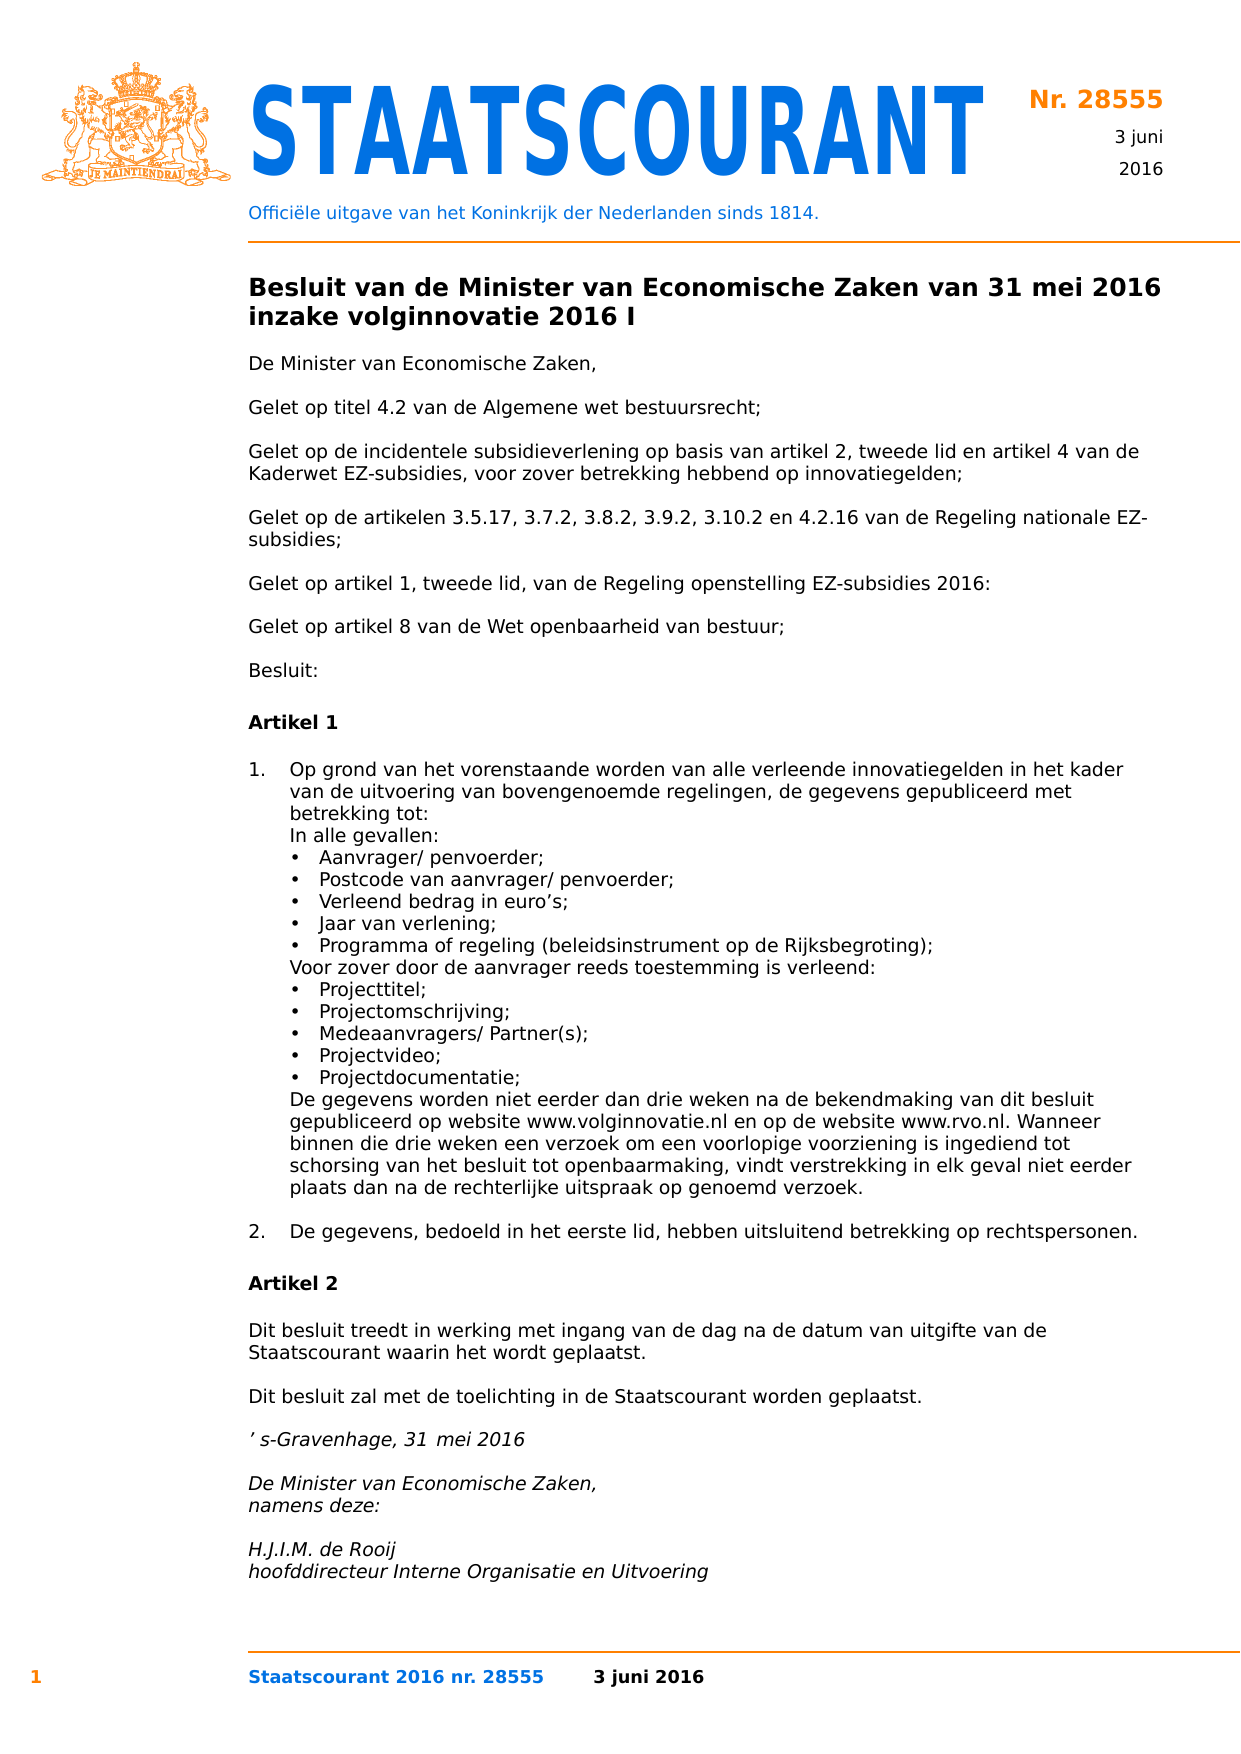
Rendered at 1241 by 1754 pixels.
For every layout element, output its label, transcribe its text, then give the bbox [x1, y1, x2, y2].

text • Projectdocumentatie; [289, 1067, 1163, 1089]
table_cell Officiële uitgave van het Koninkrijk der Nederlanden sinds 1814. [248, 203, 1240, 241]
text 1. Op grond van het vorenstaande worden van alle verleende innovatiegelden in het kader van de uitvoering van bovengenoemde regelingen, de gegevens gepubliceerd met betrekking tot: [248, 759, 1163, 825]
text Gelet op artikel 8 van de Wet openbaarheid van bestuur; [248, 616, 1163, 638]
text Gelet op artikel 1, tweede lid, van de Regeling openstelling EZ-subsidies 2016: [248, 573, 1163, 594]
text In alle gevallen: [289, 825, 1163, 847]
text • Projecttitel; [289, 979, 1163, 1001]
subtitle Artikel 2 [248, 1273, 1163, 1295]
table_header Nr. 28555 [998, 62, 1240, 121]
text • Aanvrager/ penvoerder; [289, 847, 1163, 869]
text Voor zover door de aanvrager reeds toestemming is verleend: [289, 957, 1163, 979]
text De Minister van Economische Zaken, namens deze: H.J.I.M. de Rooij hoofddirecteur Interne Organisatie en Uitvoering [248, 1473, 1163, 1583]
subtitle Artikel 1 [248, 712, 1163, 734]
text 2. De gegevens, bedoeld in het eerste lid, hebben uitsluitend betrekking op rechtspersonen. [248, 1221, 1163, 1243]
subtitle Besluit van de Minister van Economische Zaken van 31 mei 2016 inzake volginnovatie 2016 I [248, 273, 1163, 331]
text • Programma of regeling (beleidsinstrument op de Rijksbegroting); [289, 935, 1163, 957]
text Gelet op de artikelen 3.5.17, 3.7.2, 3.8.2, 3.9.2, 3.10.2 en 4.2.16 van de Regeling nationale EZ-subsidies; [248, 507, 1163, 551]
table_header STAATSCOURANT [248, 62, 998, 203]
text • Verleend bedrag in euro’s; [289, 891, 1163, 913]
text De Minister van Economische Zaken, [248, 353, 1163, 375]
text Dit besluit zal met de toelichting in de Staatscourant worden geplaatst. [248, 1386, 1163, 1407]
text ’ s-Gravenhage, 31 mei 2016 [248, 1429, 1163, 1451]
text • Projectvideo; [289, 1045, 1163, 1067]
table_cell 3 juni [998, 121, 1240, 153]
table_header [25, 62, 248, 241]
text De gegevens worden niet eerder dan drie weken na de bekendmaking van dit besluit gepubliceerd op website www.volginnovatie.nl en op de website www.rvo.nl. Wanneer binnen die drie weken een verzoek om een voorlopige voorziening is ingediend tot schorsing van het besluit tot openbaarmaking, vindt verstrekking in elk geval niet eerder plaats dan na de rechterlijke uitspraak op genoemd verzoek. [289, 1089, 1163, 1199]
text Gelet op de incidentele subsidieverlening op basis van artikel 2, tweede lid en artikel 4 van de Kaderwet EZ-subsidies, voor zover betrekking hebbend op innovatiegelden; [248, 441, 1163, 485]
text • Projectomschrijving; [289, 1001, 1163, 1023]
text Besluit: [248, 660, 1163, 682]
picture [41, 62, 231, 186]
text • Medeaanvragers/ Partner(s); [289, 1023, 1163, 1045]
text • Jaar van verlening; [289, 913, 1163, 935]
table_cell 2016 [998, 153, 1240, 203]
text Dit besluit treedt in werking met ingang van de dag na de datum van uitgifte van de Staatscourant waarin het wordt geplaatst. [248, 1320, 1163, 1364]
text Gelet op titel 4.2 van de Algemene wet bestuursrecht; [248, 397, 1163, 419]
text • Postcode van aanvrager/ penvoerder; [289, 869, 1163, 891]
